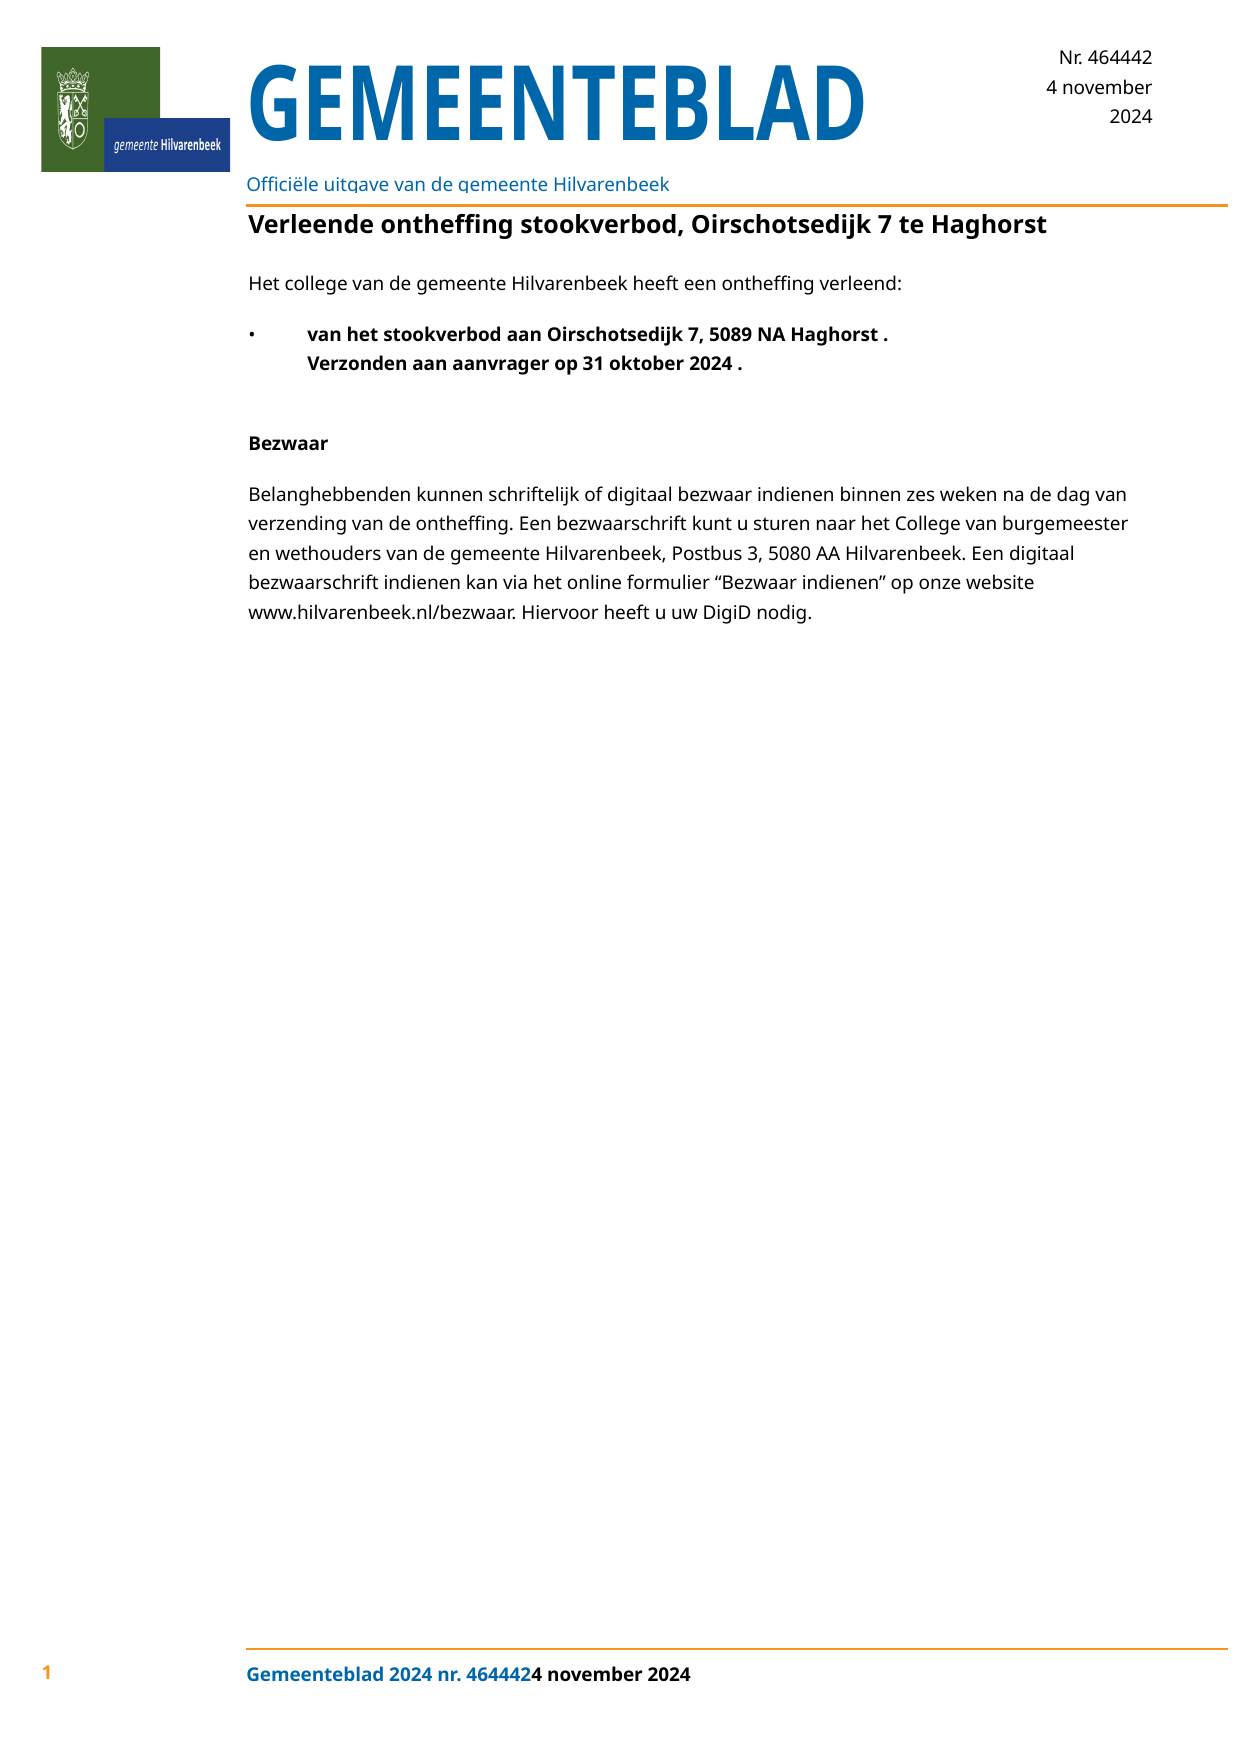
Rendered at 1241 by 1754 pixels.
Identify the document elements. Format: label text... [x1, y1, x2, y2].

list van het stookverbod aan Oirschotsedijk 7, 5089 NA Haghorst . [248, 321, 1152, 346]
text Verleende ontheffing stookverbod, Oirschotsedijk 7 te Haghorst [248, 207, 1152, 241]
list Verzonden aan aanvrager op 31 oktober 2024 . [248, 350, 1152, 376]
picture [41, 47, 231, 172]
text Bezwaar [248, 430, 1152, 456]
text Belanghebbenden kunnen schriftelijk of digitaal bezwaar indienen binnen zes weken na de dag van verzending van de ontheffing. Een bezwaarschrift kunt u sturen naar het College van burgemeester en wethouders van de gemeente Hilvarenbeek, Postbus 3, 5080 AA Hilvarenbeek. Een digitaal bezwaarschrift indienen kan via het online formulier “Bezwaar indienen” op onze website www.hilvarenbeek.nl/bezwaar. Hiervoor heeft u uw DigiD nodig. [248, 481, 1152, 625]
text Het college van de gemeente Hilvarenbeek heeft een ontheffing verleend: [248, 270, 1152, 296]
